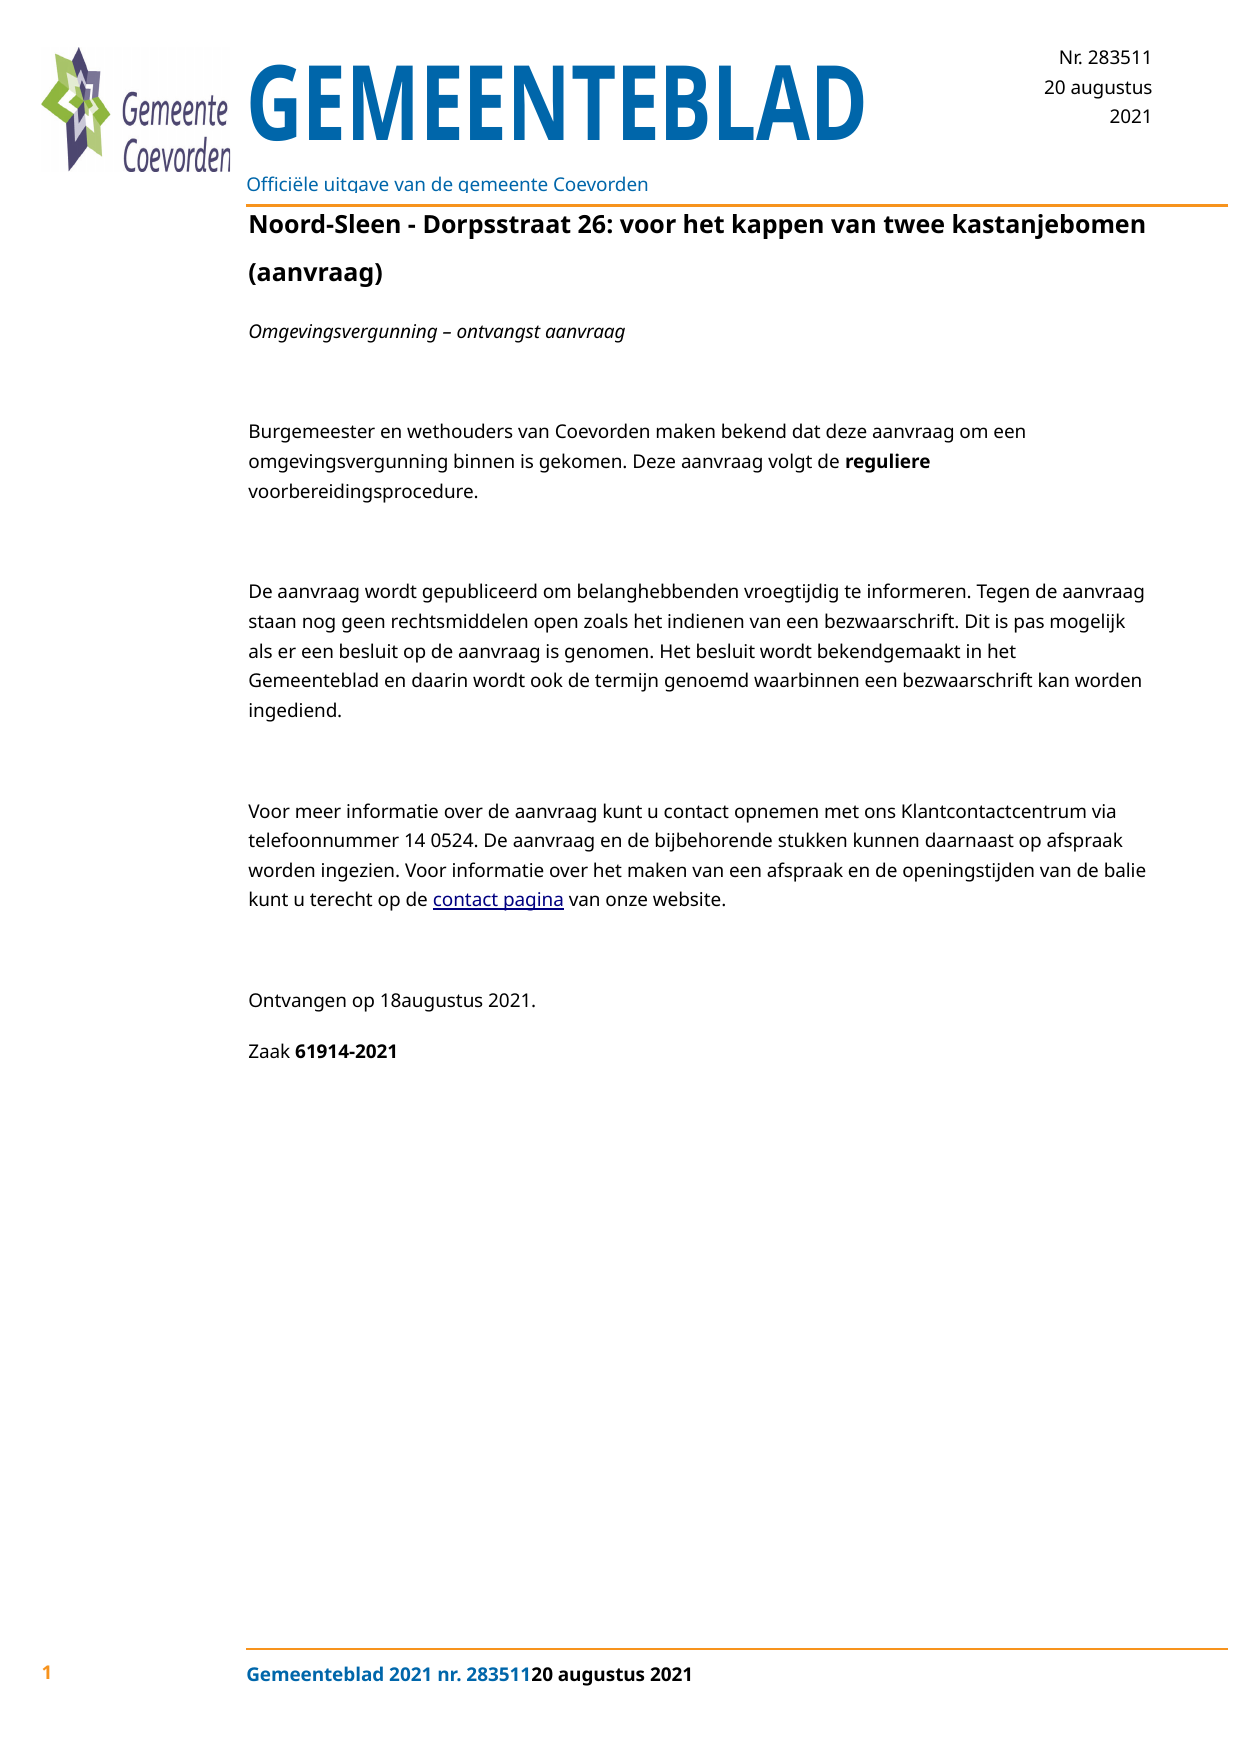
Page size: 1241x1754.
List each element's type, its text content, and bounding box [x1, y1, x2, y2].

text Omgevingsvergunning – ontvangst aanvraag [248, 318, 1152, 344]
text Noord-Sleen - Dorpsstraat 26: voor het kappen van twee kastanjebomen (aanvraag) [248, 207, 1152, 288]
text Ontvangen op 18augustus 2021. [248, 987, 1152, 1013]
picture [41, 47, 231, 172]
text Burgemeester en wethouders van Coevorden maken bekend dat deze aanvraag om een omgevingsvergunning binnen is gekomen. Deze aanvraag volgt de reguliere voorbereidingsprocedure. [248, 419, 1152, 504]
text Zaak 61914-2021 [248, 1038, 1152, 1064]
text De aanvraag wordt gepubliceerd om belanghebbenden vroegtijdig te informeren. Tegen de aanvraag staan nog geen rechtsmiddelen open zoals het indienen van een bezwaarschrift. Dit is pas mogelijk als er een besluit op de aanvraag is genomen. Het besluit wordt bekendgemaakt in het Gemeenteblad en daarin wordt ook de termijn genoemd waarbinnen een bezwaarschrift kan worden ingediend. [248, 579, 1152, 723]
text Voor meer informatie over de aanvraag kunt u contact opnemen met ons Klantcontactcentrum via telefoonnummer 14 0524. De aanvraag en de bijbehorende stukken kunnen daarnaast op afspraak worden ingezien. Voor informatie over het maken van een afspraak en de openingstijden van de balie kunt u terecht op de contact pagina van onze website. [248, 798, 1152, 912]
